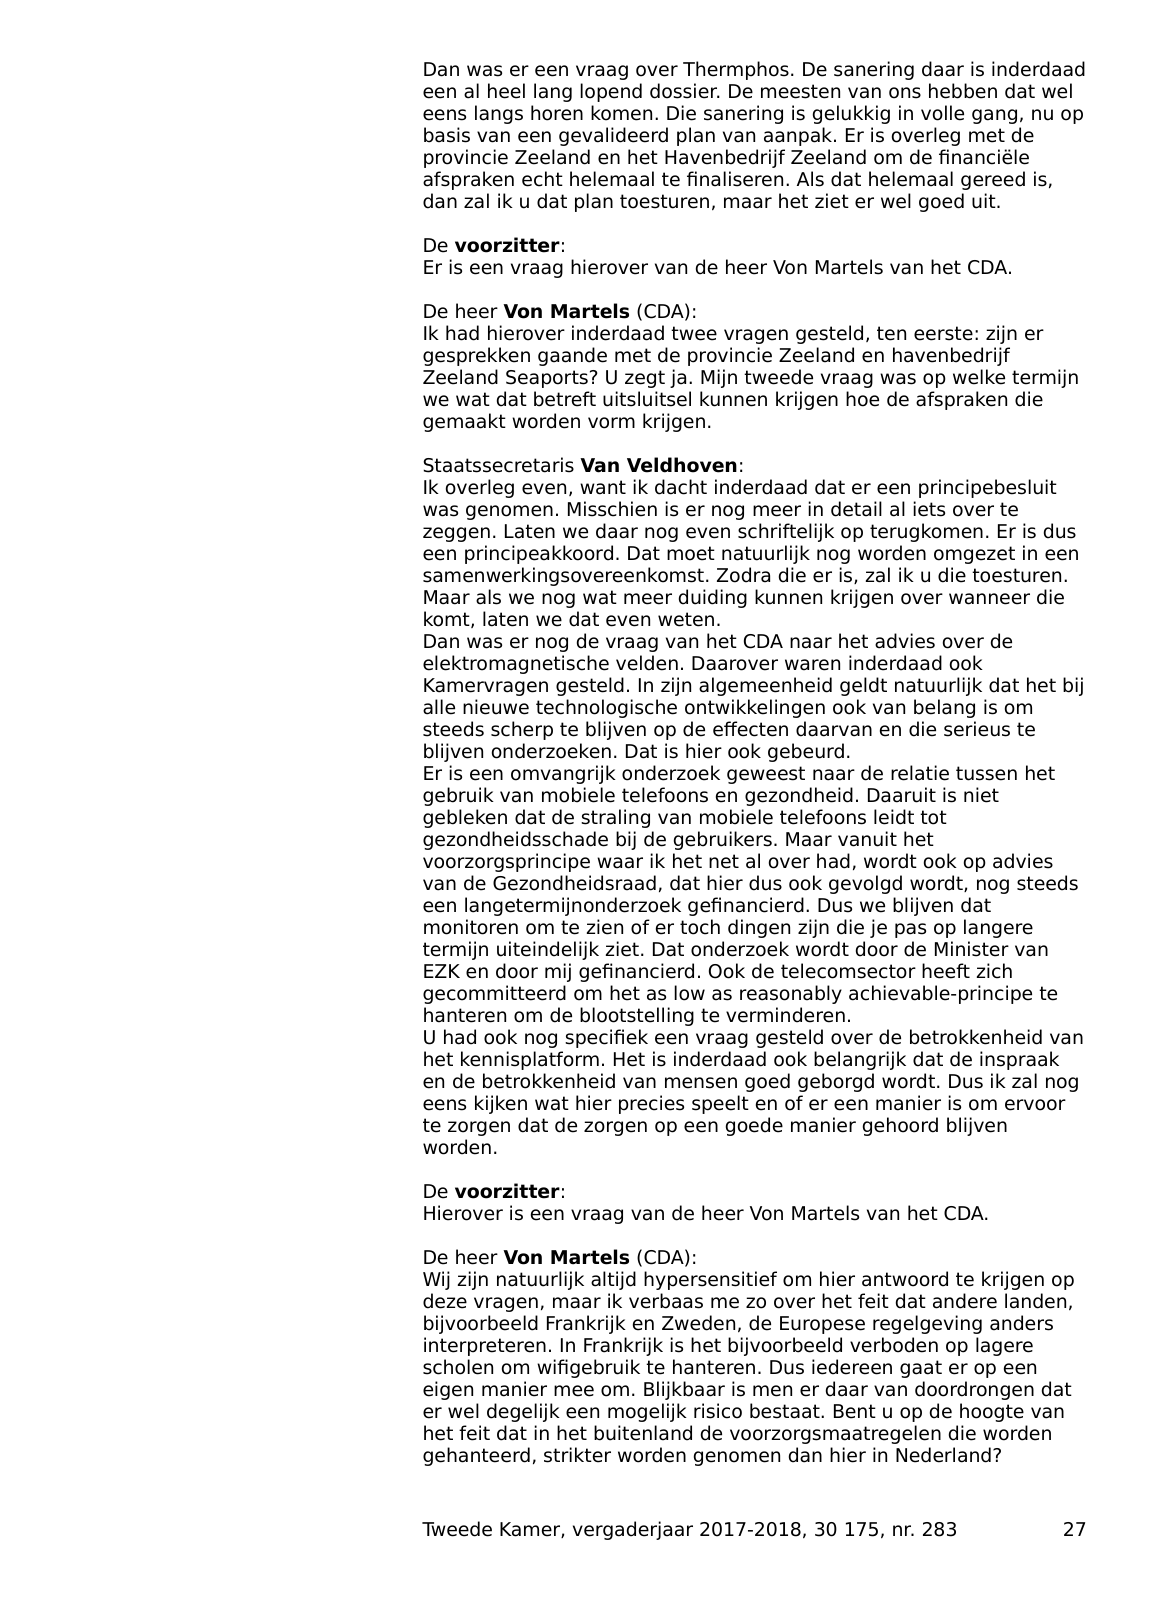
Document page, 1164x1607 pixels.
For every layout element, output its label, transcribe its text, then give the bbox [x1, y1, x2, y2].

text Ik overleg even, want ik dacht inderdaad dat er een principebesluit was genomen. Misschien is er nog meer in detail al iets over te zeggen. Laten we daar nog even schriftelijk op terugkomen. Er is dus een principeakkoord. Dat moet natuurlijk nog worden omgezet in een samenwerkingsovereenkomst. Zodra die er is, zal ik u die toesturen. Maar als we nog wat meer duiding kunnen krijgen over wanneer die komt, laten we dat even weten. [422, 477, 1087, 631]
text Dan was er nog de vraag van het CDA naar het advies over de elektromagnetische velden. Daarover waren inderdaad ook Kamervragen gesteld. In zijn algemeenheid geldt natuurlijk dat het bij alle nieuwe technologische ontwikkelingen ook van belang is om steeds scherp te blijven op de effecten daarvan en die serieus te blijven onderzoeken. Dat is hier ook gebeurd. [422, 631, 1087, 763]
text De voorzitter: [422, 235, 1087, 257]
text Wij zijn natuurlijk altijd hypersensitief om hier antwoord te krijgen op deze vragen, maar ik verbaas me zo over het feit dat andere landen, bijvoorbeeld Frankrijk en Zweden, de Europese regelgeving anders interpreteren. In Frankrijk is het bijvoorbeeld verboden op lagere scholen om wifigebruik te hanteren. Dus iedereen gaat er op een eigen manier mee om. Blijkbaar is men er daar van doordrongen dat er wel degelijk een mogelijk risico bestaat. Bent u op de hoogte van het feit dat in het buitenland de voorzorgsmaatregelen die worden gehanteerd, strikter worden genomen dan hier in Nederland? [422, 1269, 1087, 1467]
text Hierover is een vraag van de heer Von Martels van het CDA. [422, 1203, 1087, 1225]
text Er is een omvangrijk onderzoek geweest naar de relatie tussen het gebruik van mobiele telefoons en gezondheid. Daaruit is niet gebleken dat de straling van mobiele telefoons leidt tot gezondheidsschade bij de gebruikers. Maar vanuit het voorzorgsprincipe waar ik het net al over had, wordt ook op advies van de Gezondheidsraad, dat hier dus ook gevolgd wordt, nog steeds een langetermijnonderzoek gefinancierd. Dus we blijven dat monitoren om te zien of er toch dingen zijn die je pas op langere termijn uiteindelijk ziet. Dat onderzoek wordt door de Minister van EZK en door mij gefinancierd. Ook de telecomsector heeft zich gecommitteerd om het as low as reasonably achievable-principe te hanteren om de blootstelling te verminderen. [422, 763, 1087, 1027]
text De heer Von Martels (CDA): [422, 301, 1087, 323]
text U had ook nog specifiek een vraag gesteld over de betrokkenheid van het kennisplatform. Het is inderdaad ook belangrijk dat de inspraak en de betrokkenheid van mensen goed geborgd wordt. Dus ik zal nog eens kijken wat hier precies speelt en of er een manier is om ervoor te zorgen dat de zorgen op een goede manier gehoord blijven worden. [422, 1027, 1087, 1159]
text Staatssecretaris Van Veldhoven: [422, 455, 1087, 477]
text De heer Von Martels (CDA): [422, 1247, 1087, 1269]
text De voorzitter: [422, 1181, 1087, 1203]
text Er is een vraag hierover van de heer Von Martels van het CDA. [422, 257, 1087, 279]
text Dan was er een vraag over Thermphos. De sanering daar is inderdaad een al heel lang lopend dossier. De meesten van ons hebben dat wel eens langs horen komen. Die sanering is gelukkig in volle gang, nu op basis van een gevalideerd plan van aanpak. Er is overleg met de provincie Zeeland en het Havenbedrijf Zeeland om de financiële afspraken echt helemaal te finaliseren. Als dat helemaal gereed is, dan zal ik u dat plan toesturen, maar het ziet er wel goed uit. [422, 59, 1087, 213]
text Ik had hierover inderdaad twee vragen gesteld, ten eerste: zijn er gesprekken gaande met de provincie Zeeland en havenbedrijf Zeeland Seaports? U zegt ja. Mijn tweede vraag was op welke termijn we wat dat betreft uitsluitsel kunnen krijgen hoe de afspraken die gemaakt worden vorm krijgen. [422, 323, 1087, 433]
